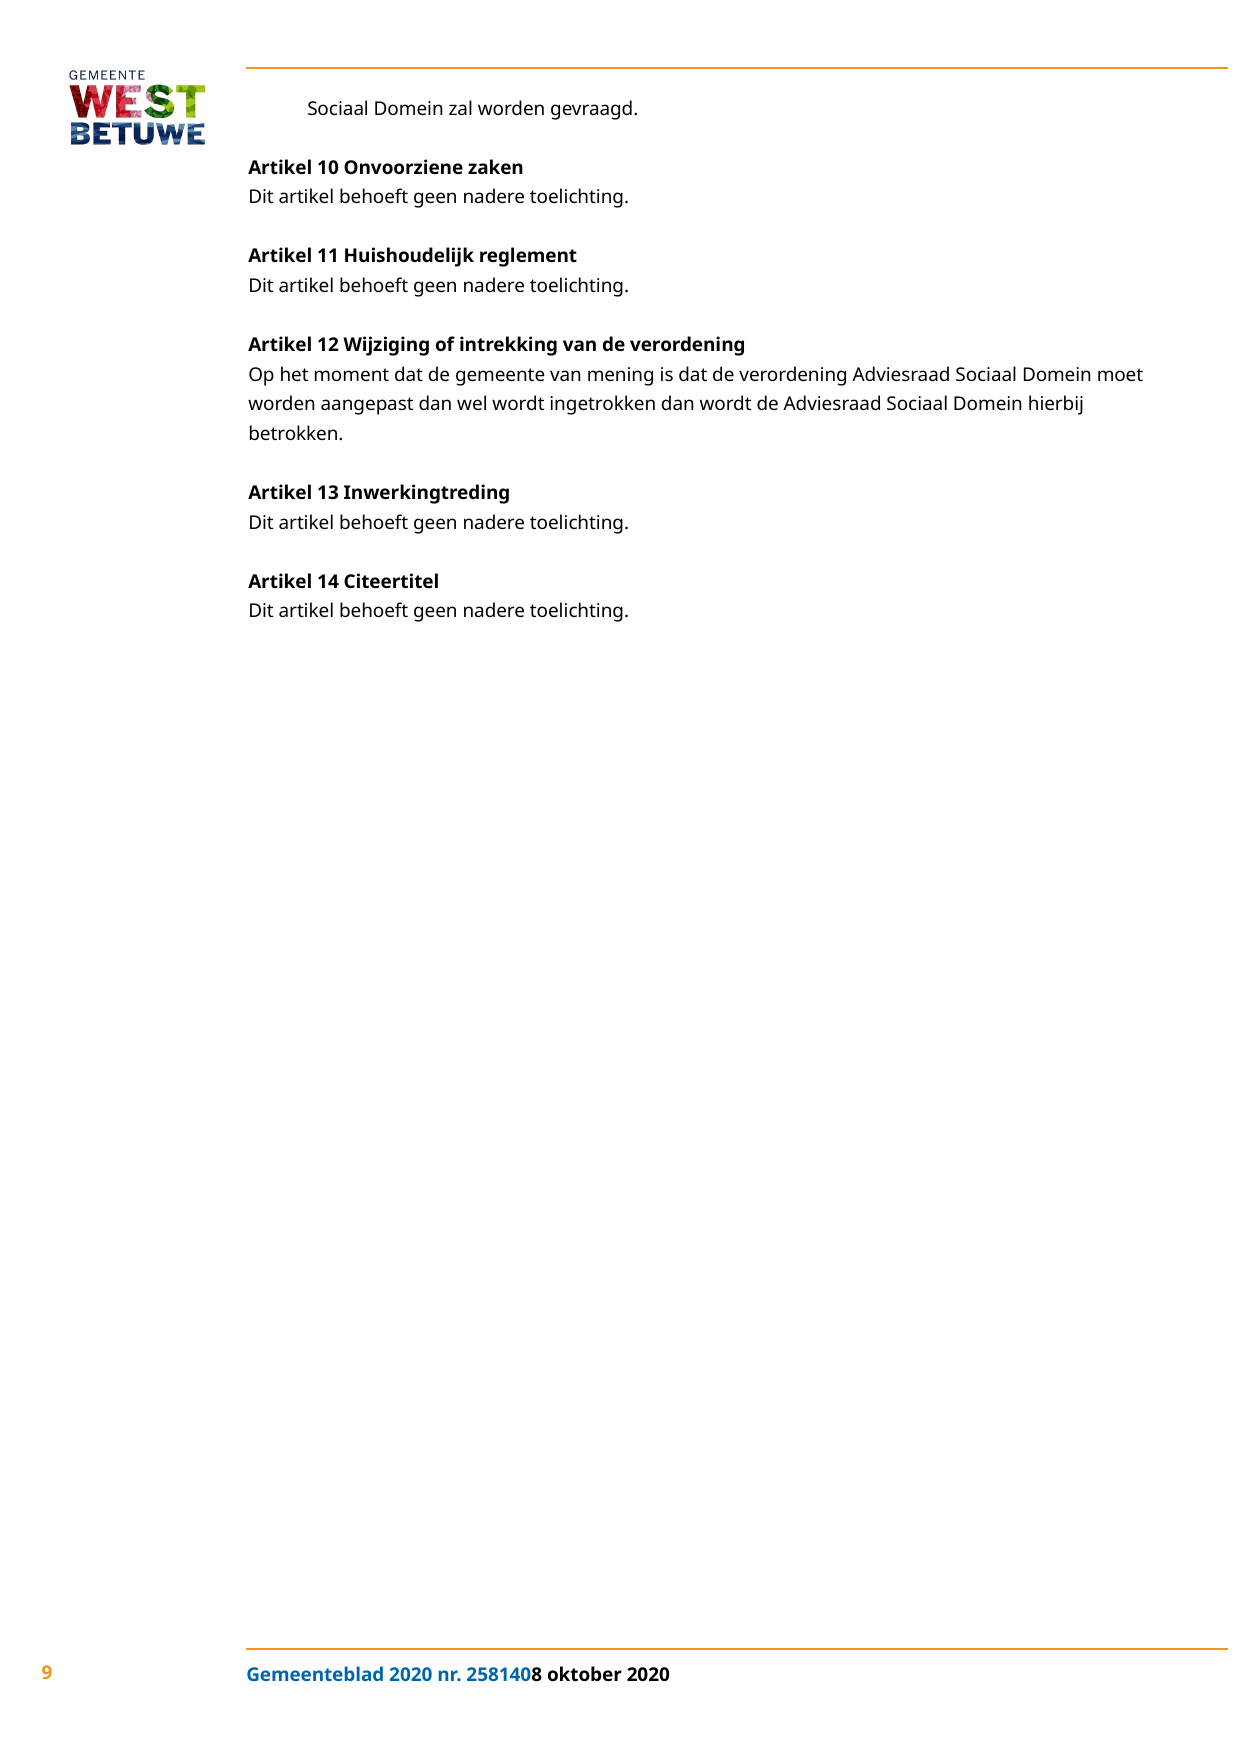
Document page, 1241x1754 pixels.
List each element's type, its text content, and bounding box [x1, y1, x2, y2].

text Artikel 14 Citeertitel [248, 568, 1152, 594]
text Artikel 11 Huishoudelijk reglement [248, 243, 1152, 268]
text Artikel 12 Wijziging of intrekking van de verordening [248, 331, 1152, 357]
list Sociaal Domein zal worden gevraagd. [248, 95, 1152, 121]
text Dit artikel behoeft geen nadere toelichting. [248, 272, 1152, 298]
text Dit artikel behoeft geen nadere toelichting. [248, 598, 1152, 623]
text Op het moment dat de gemeente van mening is dat de verordening Adviesraad Sociaal Domein moet worden aangepast dan wel wordt ingetrokken dan wordt de Adviesraad Sociaal Domein hierbij betrokken. [248, 361, 1152, 446]
text Artikel 10 Onvoorziene zaken [248, 154, 1152, 180]
text Dit artikel behoeft geen nadere toelichting. [248, 509, 1152, 535]
picture [41, 47, 231, 172]
text Dit artikel behoeft geen nadere toelichting. [248, 183, 1152, 209]
text Artikel 13 Inwerkingtreding [248, 479, 1152, 505]
